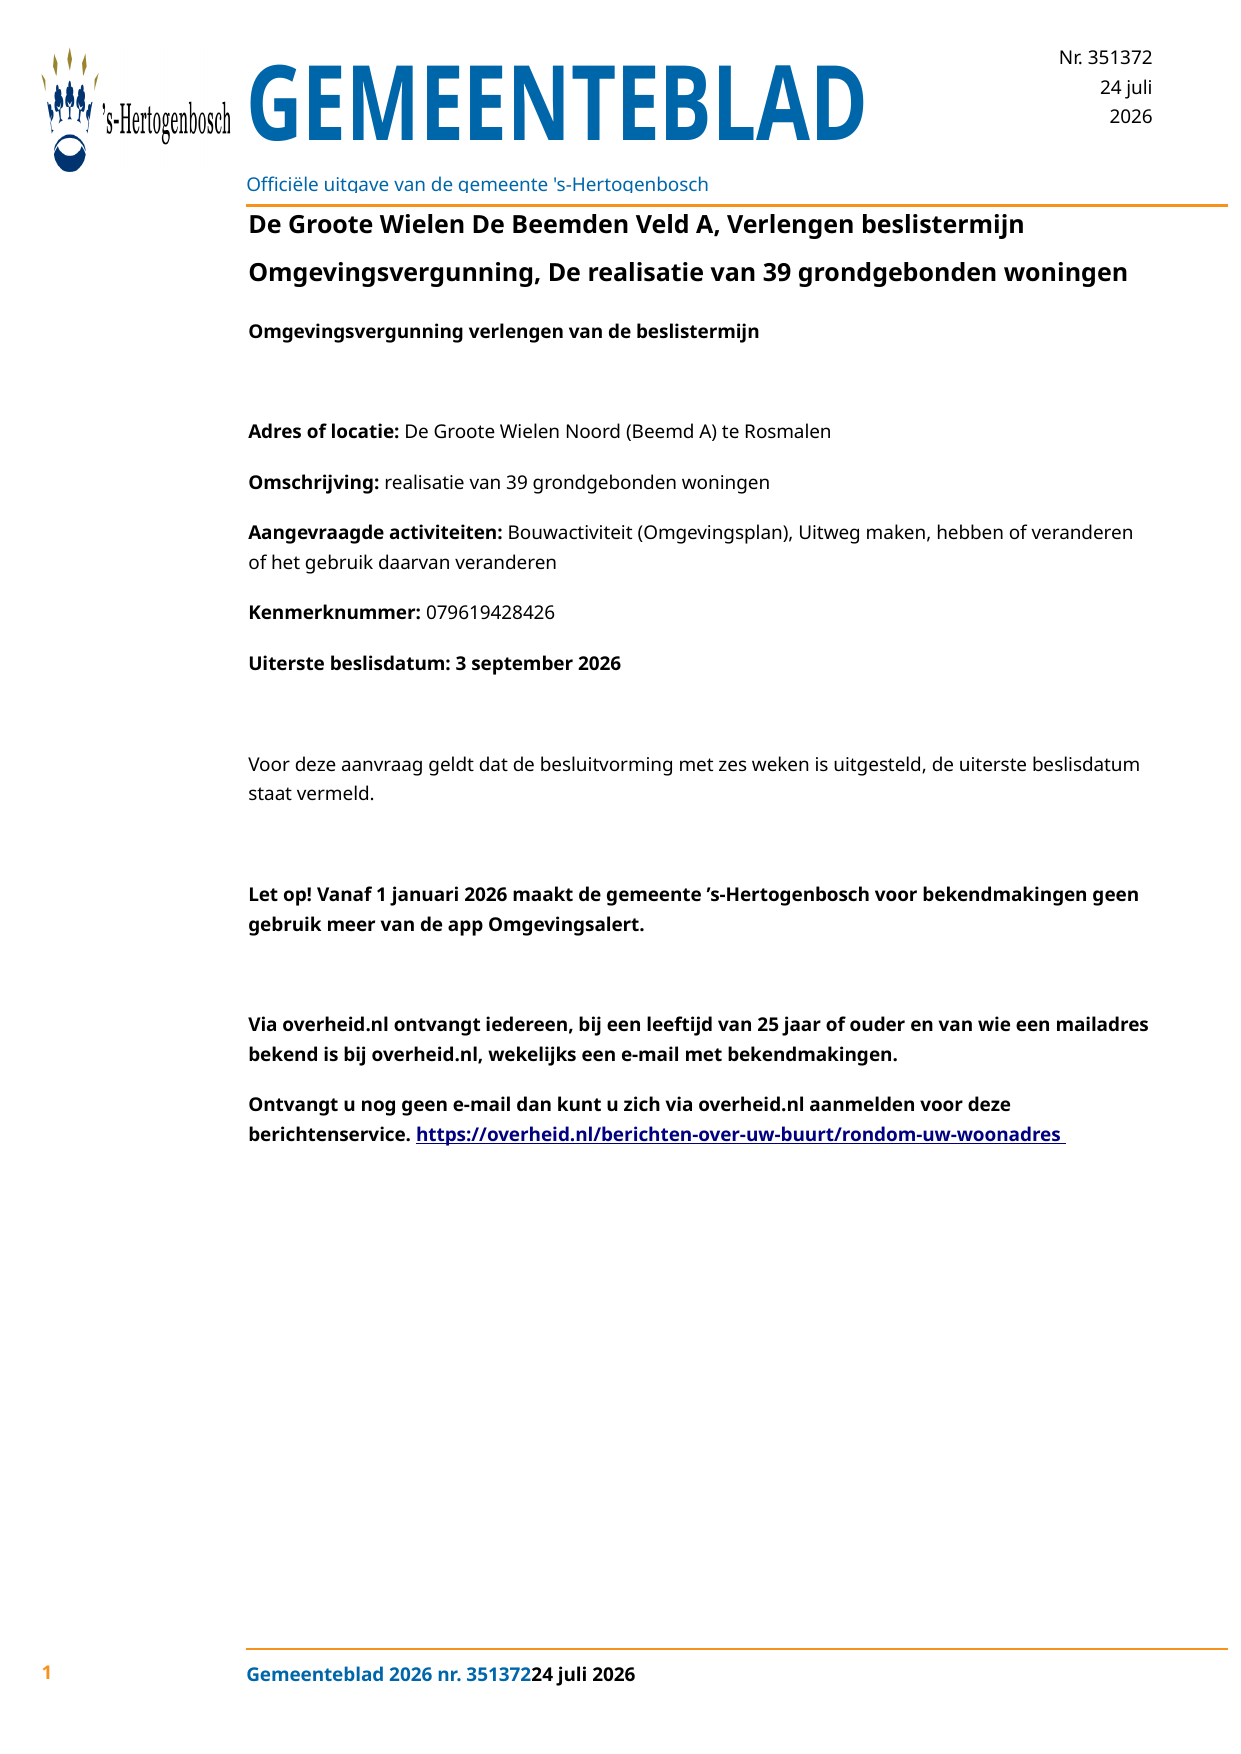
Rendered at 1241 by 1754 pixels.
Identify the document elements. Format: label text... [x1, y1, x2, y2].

text Ontvangt u nog geen e-mail dan kunt u zich via overheid.nl aanmelden voor deze berichtenservice. https://overheid.nl/berichten-over-uw-buurt/rondom-uw-woonadres [248, 1092, 1152, 1147]
text De Groote Wielen De Beemden Veld A, Verlengen beslistermijn Omgevingsvergunning, De realisatie van 39 grondgebonden woningen [248, 207, 1152, 288]
text Omgevingsvergunning verlengen van de beslistermijn [248, 318, 1152, 344]
picture [41, 47, 231, 172]
text Adres of locatie: De Groote Wielen Noord (Beemd A) te Rosmalen [248, 419, 1152, 444]
text Let op! Vanaf 1 januari 2026 maakt de gemeente ’s-Hertogenbosch voor bekendmakingen geen gebruik meer van de app Omgevingsalert. [248, 881, 1152, 937]
text Via overheid.nl ontvangt iedereen, bij een leeftijd van 25 jaar of ouder en van wie een mailadres bekend is bij overheid.nl, wekelijks een e-mail met bekendmakingen. [248, 1012, 1152, 1067]
text Kenmerknummer: 079619428426 [248, 599, 1152, 625]
text Voor deze aanvraag geldt dat de besluitvorming met zes weken is uitgesteld, de uiterste beslisdatum staat vermeld. [248, 751, 1152, 806]
text Aangevraagde activiteiten: Bouwactiviteit (Omgevingsplan), Uitweg maken, hebben of veranderen of het gebruik daarvan veranderen [248, 519, 1152, 575]
text Omschrijving: realisatie van 39 grondgebonden woningen [248, 469, 1152, 495]
text Uiterste beslisdatum: 3 september 2026 [248, 650, 1152, 676]
